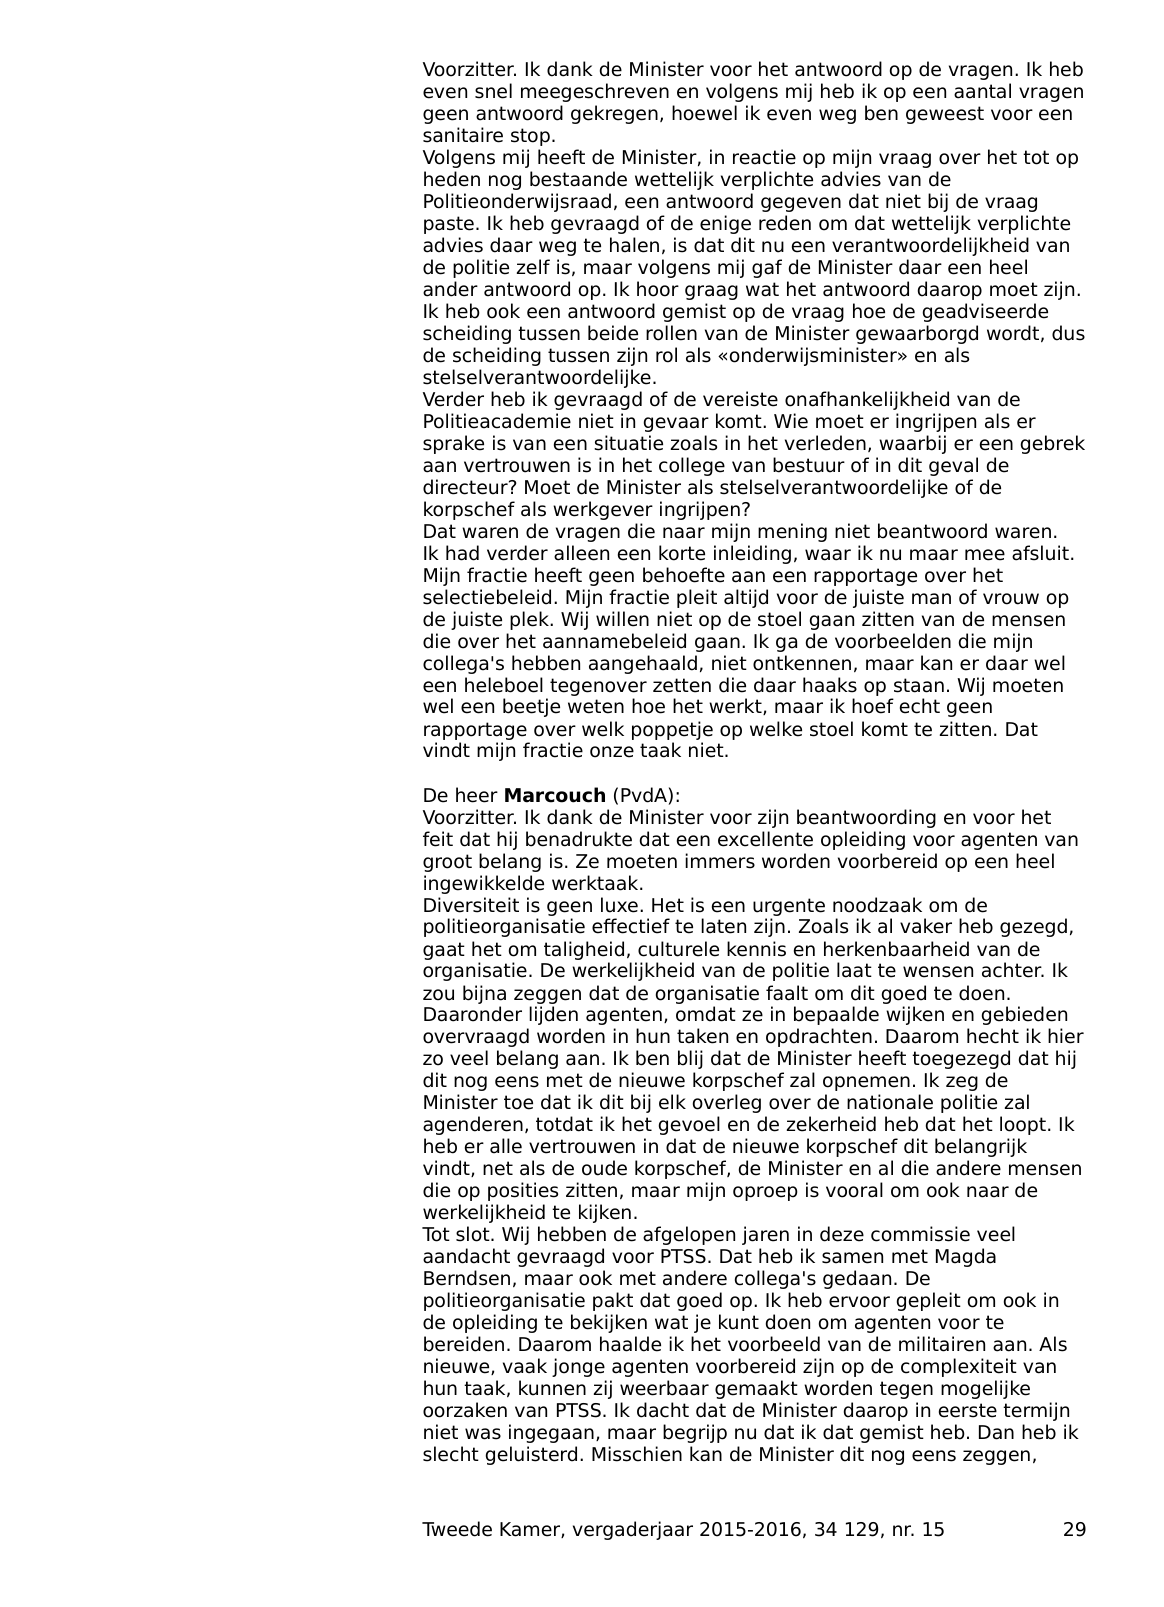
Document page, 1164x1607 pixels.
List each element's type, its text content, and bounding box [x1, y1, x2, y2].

text Dat waren de vragen die naar mijn mening niet beantwoord waren. [422, 521, 1087, 543]
text Tot slot. Wij hebben de afgelopen jaren in deze commissie veel aandacht gevraagd voor PTSS. Dat heb ik samen met Magda Berndsen, maar ook met andere collega's gedaan. De politieorganisatie pakt dat goed op. Ik heb ervoor gepleit om ook in de opleiding te bekijken wat je kunt doen om agenten voor te bereiden. Daarom haalde ik het voorbeeld van de militairen aan. Als nieuwe, vaak jonge agenten voorbereid zijn op de complexiteit van hun taak, kunnen zij weerbaar gemaakt worden tegen mogelijke oorzaken van PTSS. Ik dacht dat de Minister daarop in eerste termijn niet was ingegaan, maar begrijp nu dat ik dat gemist heb. Dan heb ik slecht geluisterd. Misschien kan de Minister dit nog eens zeggen, [422, 1224, 1087, 1466]
text Voorzitter. Ik dank de Minister voor zijn beantwoording en voor het feit dat hij benadrukte dat een excellente opleiding voor agenten van groot belang is. Ze moeten immers worden voorbereid op een heel ingewikkelde werktaak. [422, 807, 1087, 894]
text Diversiteit is geen luxe. Het is een urgente noodzaak om de politieorganisatie effectief te laten zijn. Zoals ik al vaker heb gezegd, gaat het om taligheid, culturele kennis en herkenbaarheid van de organisatie. De werkelijkheid van de politie laat te wensen achter. Ik zou bijna zeggen dat de organisatie faalt om dit goed te doen. Daaronder lijden agenten, omdat ze in bepaalde wijken en gebieden overvraagd worden in hun taken en opdrachten. Daarom hecht ik hier zo veel belang aan. Ik ben blij dat de Minister heeft toegezegd dat hij dit nog eens met de nieuwe korpschef zal opnemen. Ik zeg de Minister toe dat ik dit bij elk overleg over de nationale politie zal agenderen, totdat ik het gevoel en de zekerheid heb dat het loopt. Ik heb er alle vertrouwen in dat de nieuwe korpschef dit belangrijk vindt, net als de oude korpschef, de Minister en al die andere mensen die op posities zitten, maar mijn oproep is vooral om ook naar de werkelijkheid te kijken. [422, 894, 1087, 1224]
text De heer Marcouch (PvdA): [422, 784, 1087, 807]
text Ik had verder alleen een korte inleiding, waar ik nu maar mee afsluit. Mijn fractie heeft geen behoefte aan een rapportage over het selectiebeleid. Mijn fractie pleit altijd voor de juiste man of vrouw op de juiste plek. Wij willen niet op de stoel gaan zitten van de mensen die over het aannamebeleid gaan. Ik ga de voorbeelden die mijn collega's hebben aangehaald, niet ontkennen, maar kan er daar wel een heleboel tegenover zetten die daar haaks op staan. Wij moeten wel een beetje weten hoe het werkt, maar ik hoef echt geen rapportage over welk poppetje op welke stoel komt te zitten. Dat vindt mijn fractie onze taak niet. [422, 543, 1087, 762]
text Voorzitter. Ik dank de Minister voor het antwoord op de vragen. Ik heb even snel meegeschreven en volgens mij heb ik op een aantal vragen geen antwoord gekregen, hoewel ik even weg ben geweest voor een sanitaire stop. [422, 59, 1087, 147]
text Volgens mij heeft de Minister, in reactie op mijn vraag over het tot op heden nog bestaande wettelijk verplichte advies van de Politieonderwijsraad, een antwoord gegeven dat niet bij de vraag paste. Ik heb gevraagd of de enige reden om dat wettelijk verplichte advies daar weg te halen, is dat dit nu een verantwoordelijkheid van de politie zelf is, maar volgens mij gaf de Minister daar een heel ander antwoord op. Ik hoor graag wat het antwoord daarop moet zijn. [422, 147, 1087, 301]
text Verder heb ik gevraagd of de vereiste onafhankelijkheid van de Politieacademie niet in gevaar komt. Wie moet er ingrijpen als er sprake is van een situatie zoals in het verleden, waarbij er een gebrek aan vertrouwen is in het college van bestuur of in dit geval de directeur? Moet de Minister als stelselverantwoordelijke of de korpschef als werkgever ingrijpen? [422, 389, 1087, 521]
text Ik heb ook een antwoord gemist op de vraag hoe de geadviseerde scheiding tussen beide rollen van de Minister gewaarborgd wordt, dus de scheiding tussen zijn rol als «onderwijsminister» en als stelselverantwoordelijke. [422, 301, 1087, 389]
